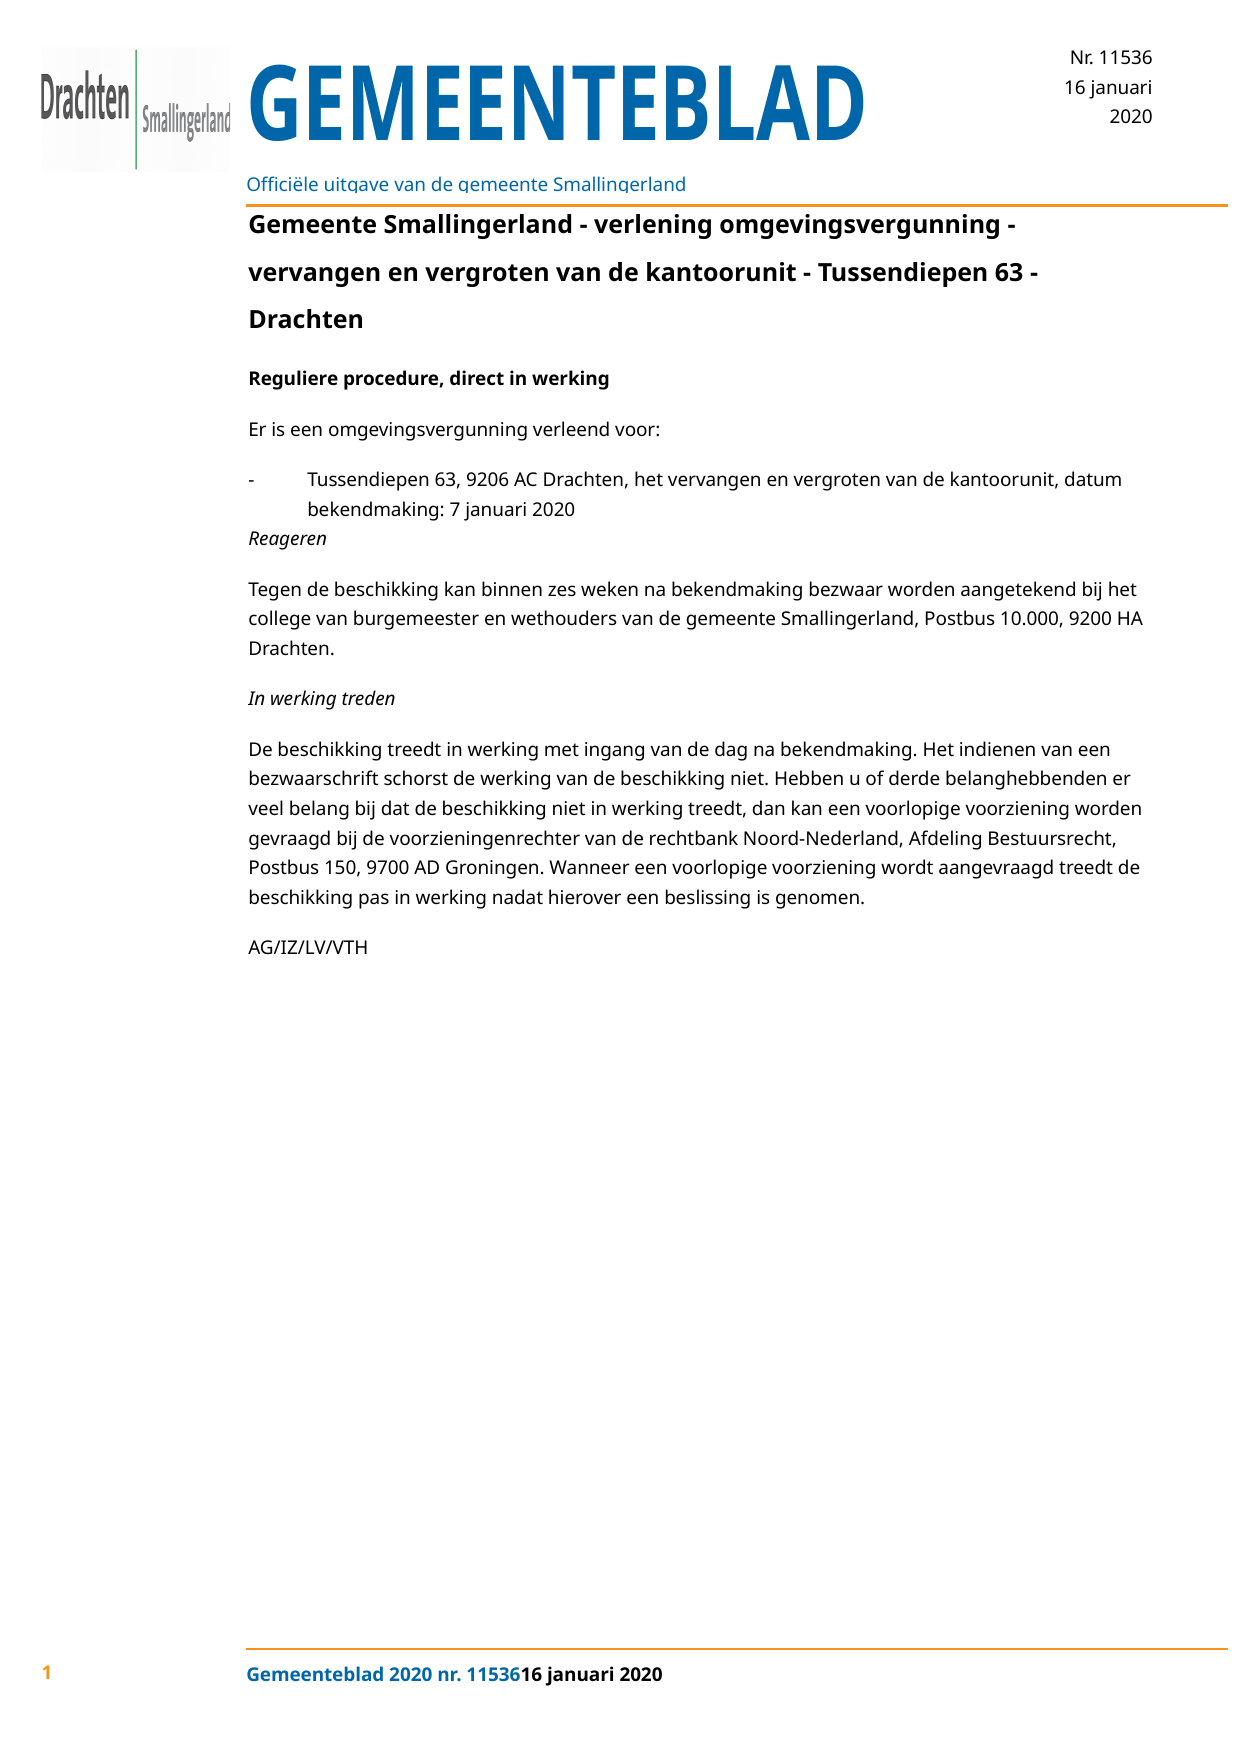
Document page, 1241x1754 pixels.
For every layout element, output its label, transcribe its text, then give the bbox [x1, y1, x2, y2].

list Tussendiepen 63, 9206 AC Drachten, het vervangen en vergroten van de kantoorunit, datum bekendmaking: 7 januari 2020 [248, 466, 1152, 522]
text In werking treden [248, 686, 1152, 711]
text Reguliere procedure, direct in werking [248, 366, 1152, 391]
text Reageren [248, 526, 1152, 551]
text De beschikking treedt in werking met ingang van de dag na bekendmaking. Het indienen van een bezwaarschrift schorst de werking van de beschikking niet. Hebben u of derde belanghebbenden er veel belang bij dat de beschikking niet in werking treedt, dan kan een voorlopige voorziening worden gevraagd bij de voorzieningenrechter van de rechtbank Noord-Nederland, Afdeling Bestuursrecht, Postbus 150, 9700 AD Groningen. Wanneer een voorlopige voorziening wordt aangevraagd treedt de beschikking pas in werking nadat hierover een beslissing is genomen. [248, 736, 1152, 909]
text AG/IZ/LV/VTH [248, 934, 1152, 960]
picture [41, 47, 231, 172]
text Er is een omgevingsvergunning verleend voor: [248, 416, 1152, 442]
text Tegen de beschikking kan binnen zes weken na bekendmaking bezwaar worden aangetekend bij het college van burgemeester en wethouders van de gemeente Smallingerland, Postbus 10.000, 9200 HA Drachten. [248, 576, 1152, 661]
text Gemeente Smallingerland - verlening omgevingsvergunning - vervangen en vergroten van de kantoorunit - Tussendiepen 63 - Drachten [248, 207, 1152, 336]
